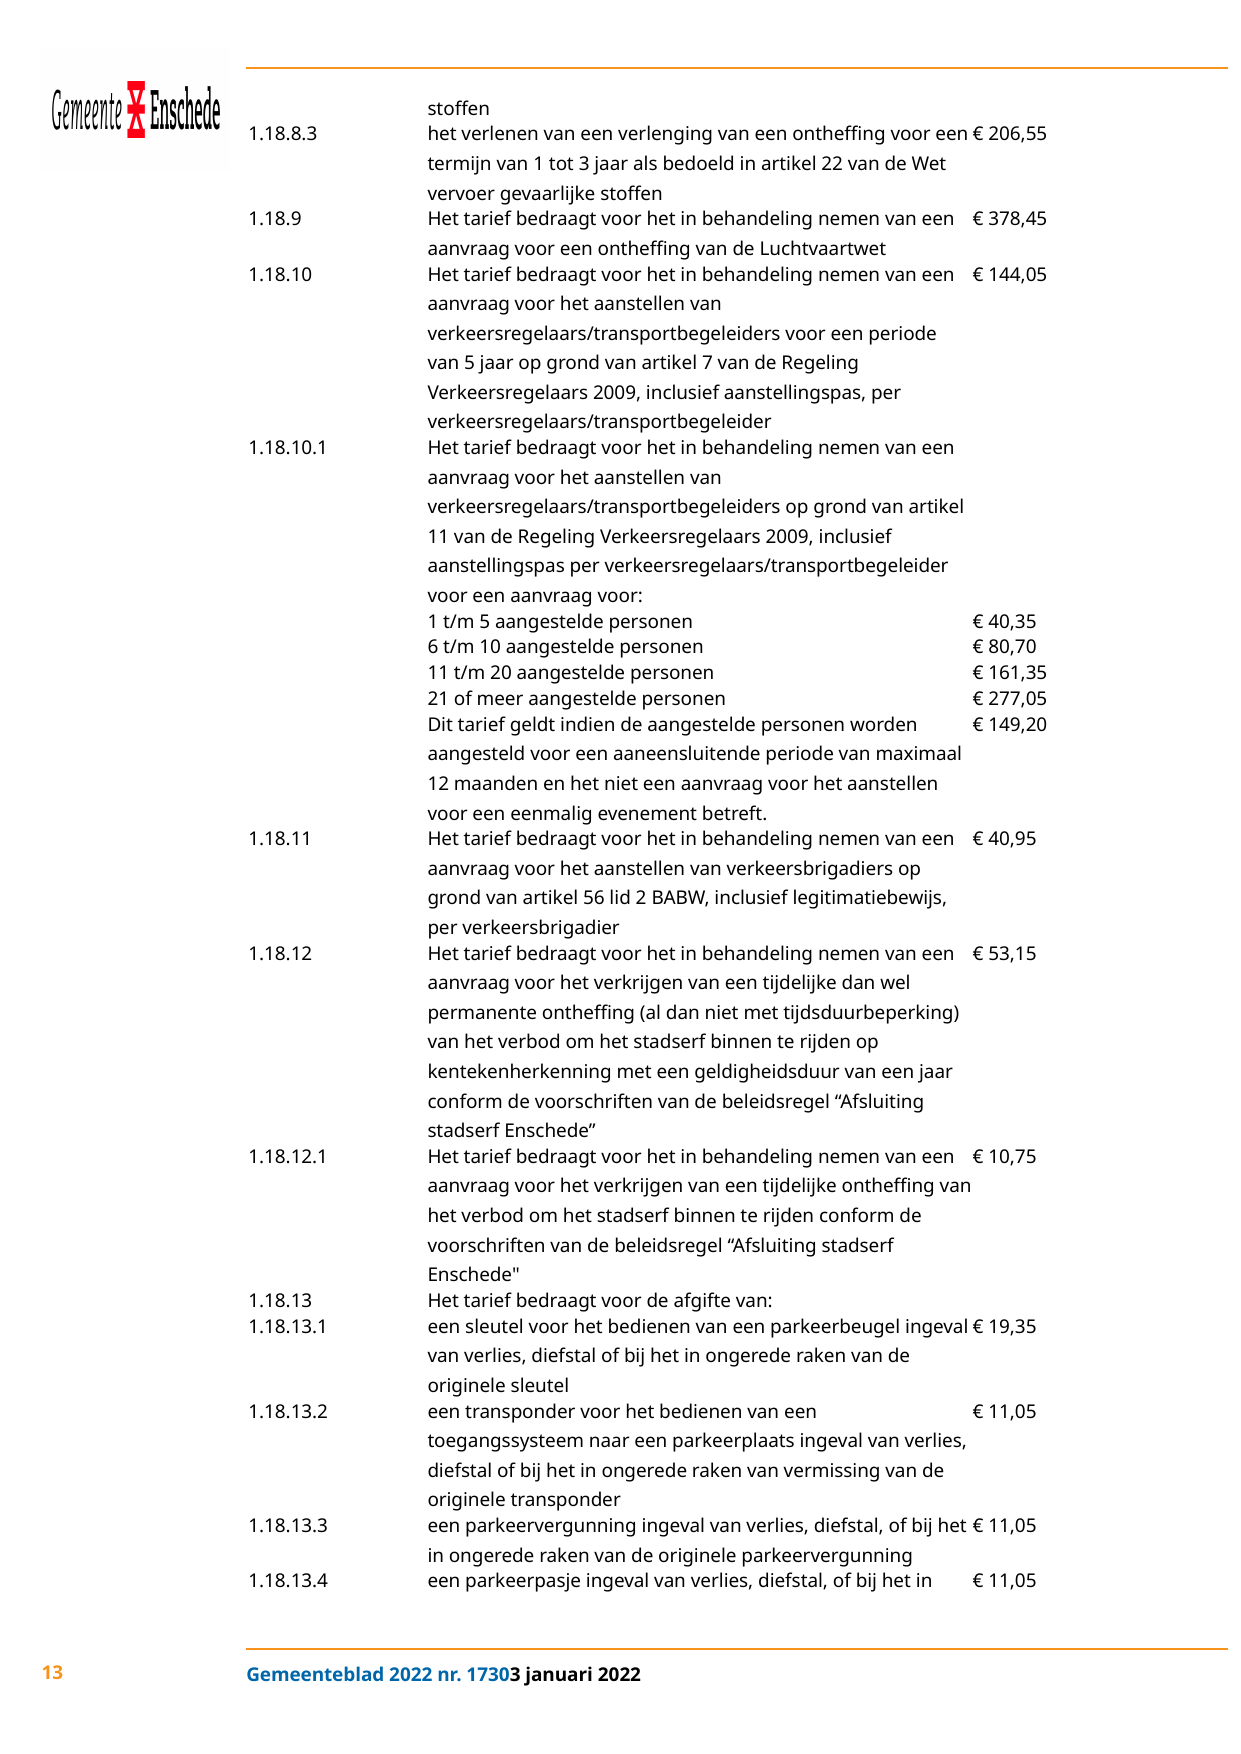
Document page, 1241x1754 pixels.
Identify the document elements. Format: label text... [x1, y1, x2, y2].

table_cell 1.18.13.2 [248, 1398, 427, 1512]
table_cell 1.18.13.4 [248, 1568, 427, 1593]
table_cell Het tarief bedraagt voor het in behandeling nemen van een aanvraag voor het aanstellen van verkeersregelaars/transportbegeleiders op grond van artikel 11 van de Regeling Verkeersregelaars 2009, inclusief aanstellingspas per verkeersregelaars/transportbegeleider voor een aanvraag voor: [427, 434, 972, 608]
table_cell Het tarief bedraagt voor het in behandeling nemen van een aanvraag voor het aanstellen van verkeersregelaars/transportbegeleiders voor een periode van 5 jaar op grond van artikel 7 van de Regeling Verkeersregelaars 2009, inclusief aanstellingspas, per verkeersregelaars/transportbegeleider [427, 261, 972, 434]
table_cell € 40,35 [973, 608, 1152, 634]
table_cell Het tarief bedraagt voor het in behandeling nemen van een aanvraag voor het aanstellen van verkeersbrigadiers op grond van artikel 56 lid 2 BABW, inclusief legitimatiebewijs, per verkeersbrigadier [427, 825, 972, 940]
table_cell € 11,05 [973, 1398, 1152, 1512]
table_cell Het tarief bedraagt voor het in behandeling nemen van een aanvraag voor het verkrijgen van een tijdelijke dan wel permanente ontheffing (al dan niet met tijdsduurbeperking) van het verbod om het stadserf binnen te rijden op kentekenherkenning met een geldigheidsduur van een jaar conform de voorschriften van de beleidsregel “Afsluiting stadserf Enschede” [427, 940, 972, 1143]
table_cell [248, 685, 427, 711]
table_cell een transponder voor het bedienen van een toegangssysteem naar een parkeerplaats ingeval van verlies, diefstal of bij het in ongerede raken van vermissing van de originele transponder [427, 1398, 972, 1512]
table_cell € 19,35 [973, 1313, 1152, 1398]
table_cell een sleutel voor het bedienen van een parkeerbeugel ingeval van verlies, diefstal of bij het in ongerede raken van de originele sleutel [427, 1313, 972, 1398]
table_cell € 378,45 [973, 205, 1152, 261]
table_cell 1.18.12 [248, 940, 427, 1143]
table_cell Het tarief bedraagt voor het in behandeling nemen van een aanvraag voor het verkrijgen van een tijdelijke ontheffing van het verbod om het stadserf binnen te rijden conform de voorschriften van de beleidsregel “Afsluiting stadserf Enschede" [427, 1143, 972, 1287]
table_cell 1.18.10 [248, 261, 427, 434]
table_cell 1.18.11 [248, 825, 427, 940]
table_cell [973, 1287, 1152, 1313]
table_cell 21 of meer aangestelde personen [427, 685, 972, 711]
table_cell € 11,05 [973, 1568, 1152, 1593]
table_cell Het tarief bedraagt voor de afgifte van: [427, 1287, 972, 1313]
table_cell stoffen [427, 95, 972, 121]
table_cell 1.18.13.3 [248, 1512, 427, 1568]
table_cell 1 t/m 5 aangestelde personen [427, 608, 972, 634]
table_cell € 80,70 [973, 634, 1152, 659]
table_cell Het tarief bedraagt voor het in behandeling nemen van een aanvraag voor een ontheffing van de Luchtvaartwet [427, 205, 972, 261]
table_cell [973, 95, 1152, 121]
table_cell € 40,95 [973, 825, 1152, 940]
table_cell [973, 434, 1152, 608]
table_cell 1.18.12.1 [248, 1143, 427, 1287]
table_cell [248, 608, 427, 634]
table_cell een parkeerpasje ingeval van verlies, diefstal, of bij het in [427, 1568, 972, 1593]
table_cell € 149,20 [973, 711, 1152, 825]
table_cell [248, 95, 427, 121]
table_cell [248, 634, 427, 659]
table_cell 6 t/m 10 aangestelde personen [427, 634, 972, 659]
table_cell [248, 711, 427, 825]
table_cell 1.18.9 [248, 205, 427, 261]
table_cell € 53,15 [973, 940, 1152, 1143]
picture [41, 47, 231, 172]
table_cell een parkeervergunning ingeval van verlies, diefstal, of bij het in ongerede raken van de originele parkeervergunning [427, 1512, 972, 1568]
table_cell 11 t/m 20 aangestelde personen [427, 660, 972, 685]
table_cell het verlenen van een verlenging van een ontheffing voor een termijn van 1 tot 3 jaar als bedoeld in artikel 22 van de Wet vervoer gevaarlijke stoffen [427, 121, 972, 205]
table_cell € 161,35 [973, 660, 1152, 685]
table_cell € 10,75 [973, 1143, 1152, 1287]
table_cell [248, 660, 427, 685]
table_cell Dit tarief geldt indien de aangestelde personen worden aangesteld voor een aaneensluitende periode van maximaal 12 maanden en het niet een aanvraag voor het aanstellen voor een eenmalig evenement betreft. [427, 711, 972, 825]
table_cell € 206,55 [973, 121, 1152, 205]
table_cell € 277,05 [973, 685, 1152, 711]
table_cell 1.18.8.3 [248, 121, 427, 205]
table_cell 1.18.13.1 [248, 1313, 427, 1398]
table_cell € 11,05 [973, 1512, 1152, 1568]
table_cell € 144,05 [973, 261, 1152, 434]
table_cell 1.18.10.1 [248, 434, 427, 608]
table_cell 1.18.13 [248, 1287, 427, 1313]
